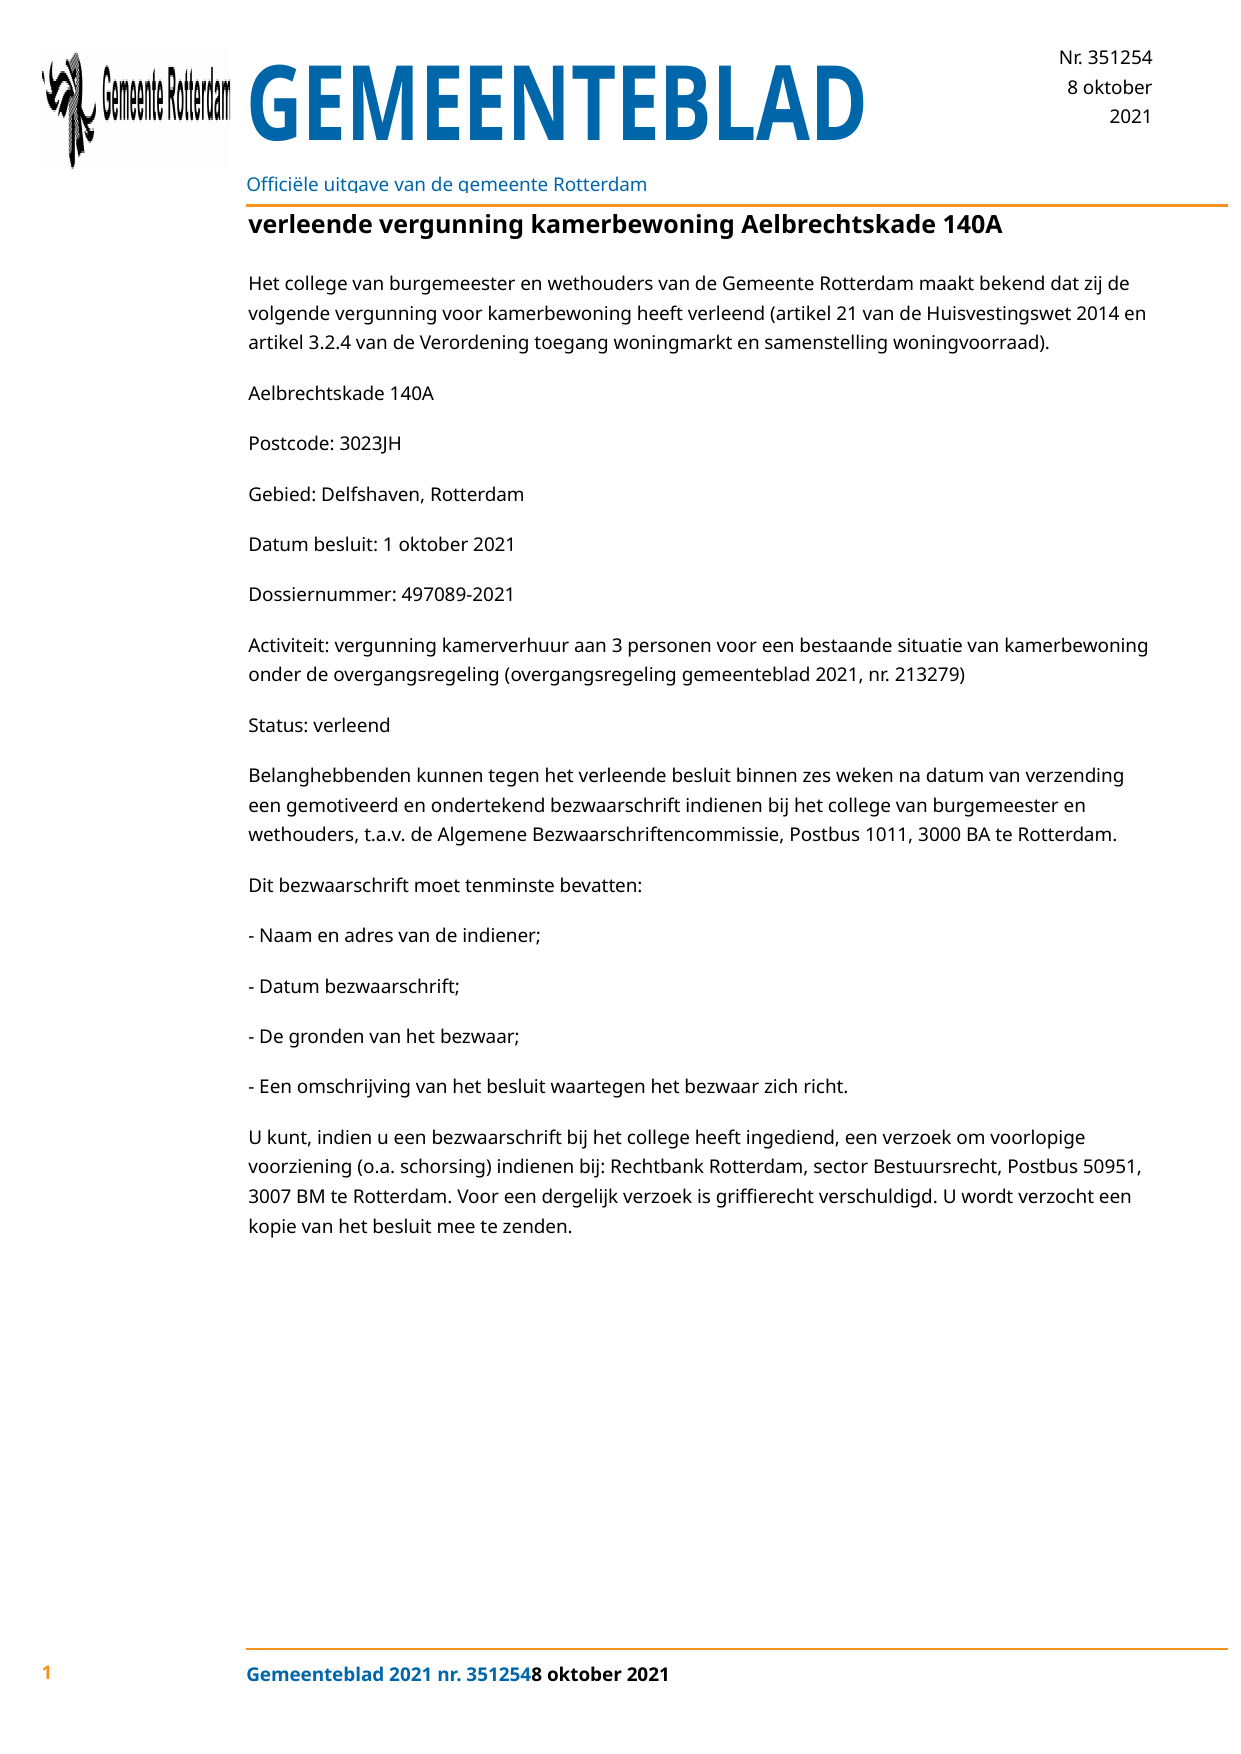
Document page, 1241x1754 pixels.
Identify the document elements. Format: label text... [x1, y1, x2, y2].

text Activiteit: vergunning kamerverhuur aan 3 personen voor een bestaande situatie van kamerbewoning onder de overgangsregeling (overgangsregeling gemeenteblad 2021, nr. 213279) [248, 632, 1152, 687]
text verleende vergunning kamerbewoning Aelbrechtskade 140A [248, 207, 1152, 241]
text Aelbrechtskade 140A [248, 380, 1152, 406]
text Gebied: Delfshaven, Rotterdam [248, 481, 1152, 506]
text - Een omschrijving van het besluit waartegen het bezwaar zich richt. [248, 1074, 1152, 1099]
text Belanghebbenden kunnen tegen het verleende besluit binnen zes weken na datum van verzending een gemotiveerd en ondertekend bezwaarschrift indienen bij het college van burgemeester en wethouders, t.a.v. de Algemene Bezwaarschriftencommissie, Postbus 1011, 3000 BA te Rotterdam. [248, 762, 1152, 847]
text Dit bezwaarschrift moet tenminste bevatten: [248, 872, 1152, 898]
picture [41, 47, 231, 172]
text Dossiernummer: 497089-2021 [248, 582, 1152, 607]
text - Datum bezwaarschrift; [248, 973, 1152, 998]
text Het college van burgemeester en wethouders van de Gemeente Rotterdam maakt bekend dat zij de volgende vergunning voor kamerbewoning heeft verleend (artikel 21 van de Huisvestingswet 2014 en artikel 3.2.4 van de Verordening toegang woningmarkt en samenstelling woningvoorraad). [248, 270, 1152, 355]
text Status: verleend [248, 712, 1152, 738]
text - De gronden van het bezwaar; [248, 1023, 1152, 1049]
text Postcode: 3023JH [248, 430, 1152, 456]
text Datum besluit: 1 oktober 2021 [248, 531, 1152, 557]
text U kunt, indien u een bezwaarschrift bij het college heeft ingediend, een verzoek om voorlopige voorziening (o.a. schorsing) indienen bij: Rechtbank Rotterdam, sector Bestuursrecht, Postbus 50951, 3007 BM te Rotterdam. Voor een dergelijk verzoek is griffierecht verschuldigd. U wordt verzocht een kopie van het besluit mee te zenden. [248, 1124, 1152, 1238]
text - Naam en adres van de indiener; [248, 922, 1152, 948]
